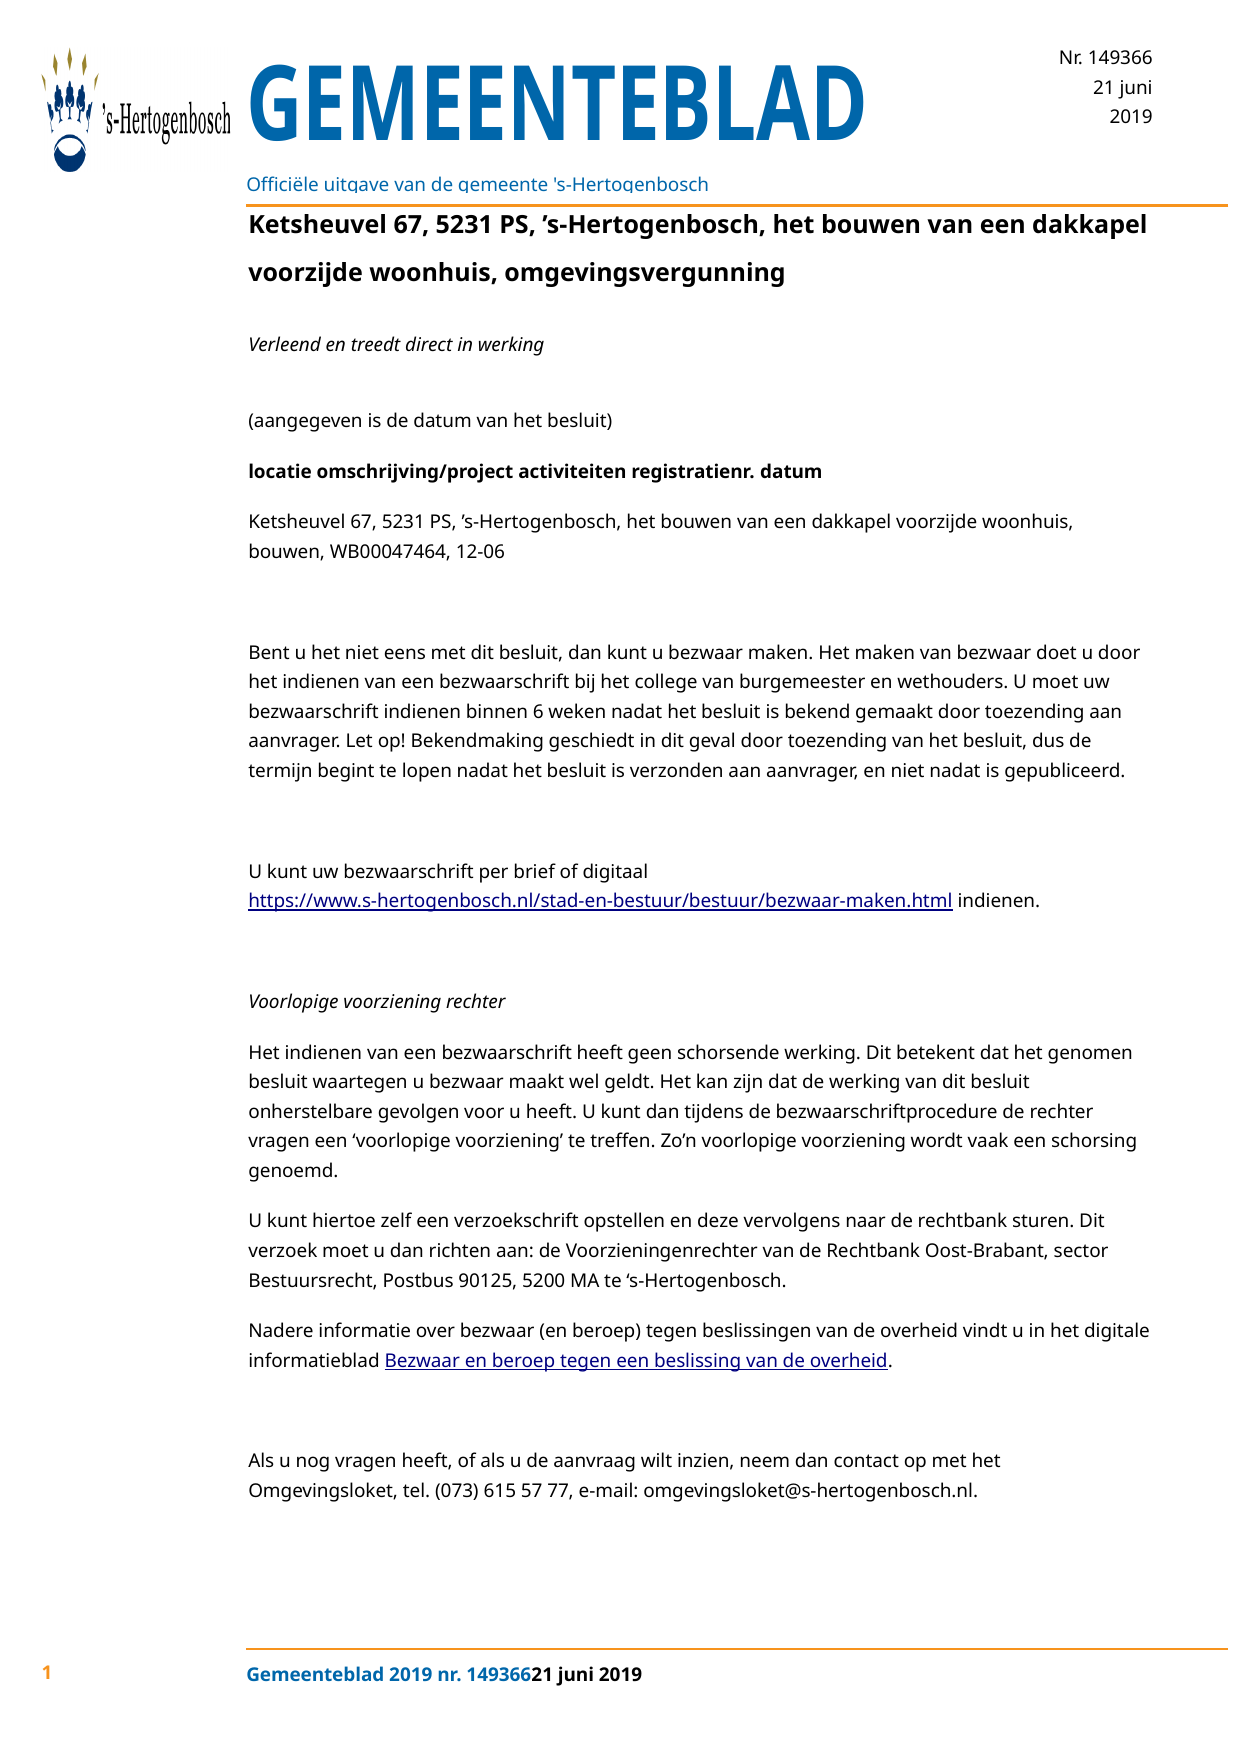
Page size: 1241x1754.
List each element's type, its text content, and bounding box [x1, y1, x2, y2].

text U kunt hiertoe zelf een verzoekschrift opstellen en deze vervolgens naar de rechtbank sturen. Dit verzoek moet u dan richten aan: de Voorzieningenrechter van de Rechtbank Oost-Brabant, sector Bestuursrecht, Postbus 90125, 5200 MA te ‘s-Hertogenbosch. [248, 1208, 1152, 1292]
text (aangegeven is de datum van het besluit) [248, 408, 1152, 433]
text Het indienen van een bezwaarschrift heeft geen schorsende werking. Dit betekent dat het genomen besluit waartegen u bezwaar maakt wel geldt. Het kan zijn dat de werking van dit besluit onherstelbare gevolgen voor u heeft. U kunt dan tijdens de bezwaarschriftprocedure de rechter vragen een ‘voorlopige voorziening’ te treffen. Zo’n voorlopige voorziening wordt vaak een schorsing genoemd. [248, 1039, 1152, 1183]
text U kunt uw bezwaarschrift per brief of digitaal https://www.s-hertogenbosch.nl/stad-en-bestuur/bestuur/bezwaar-maken.html indienen. [248, 858, 1152, 913]
text Ketsheuvel 67, 5231 PS, ’s-Hertogenbosch, het bouwen van een dakkapel voorzijde woonhuis, omgevingsvergunning [248, 207, 1152, 288]
text Voorlopige voorziening rechter [248, 988, 1152, 1014]
text Bent u het niet eens met dit besluit, dan kunt u bezwaar maken. Het maken van bezwaar doet u door het indienen van een bezwaarschrift bij het college van burgemeester en wethouders. U moet uw bezwaarschrift indienen binnen 6 weken nadat het besluit is bekend gemaakt door toezending aan aanvrager. Let op! Bekendmaking geschiedt in dit geval door toezending van het besluit, dus de termijn begint te lopen nadat het besluit is verzonden aan aanvrager, en niet nadat is gepubliceerd. [248, 639, 1152, 783]
text Verleend en treedt direct in werking [248, 331, 1152, 357]
picture [41, 47, 231, 172]
text locatie omschrijving/project activiteiten registratienr. datum [248, 458, 1152, 484]
text Als u nog vragen heeft, of als u de aanvraag wilt inzien, neem dan contact op met het Omgevingsloket, tel. (073) 615 57 77, e-mail: omgevingsloket@s-hertogenbosch.nl. [248, 1448, 1152, 1503]
text Nadere informatie over bezwaar (en beroep) tegen beslissingen van de overheid vindt u in het digitale informatieblad Bezwaar en beroep tegen een beslissing van de overheid. [248, 1317, 1152, 1372]
text Ketsheuvel 67, 5231 PS, ’s-Hertogenbosch, het bouwen van een dakkapel voorzijde woonhuis, bouwen, WB00047464, 12-06 [248, 508, 1152, 564]
